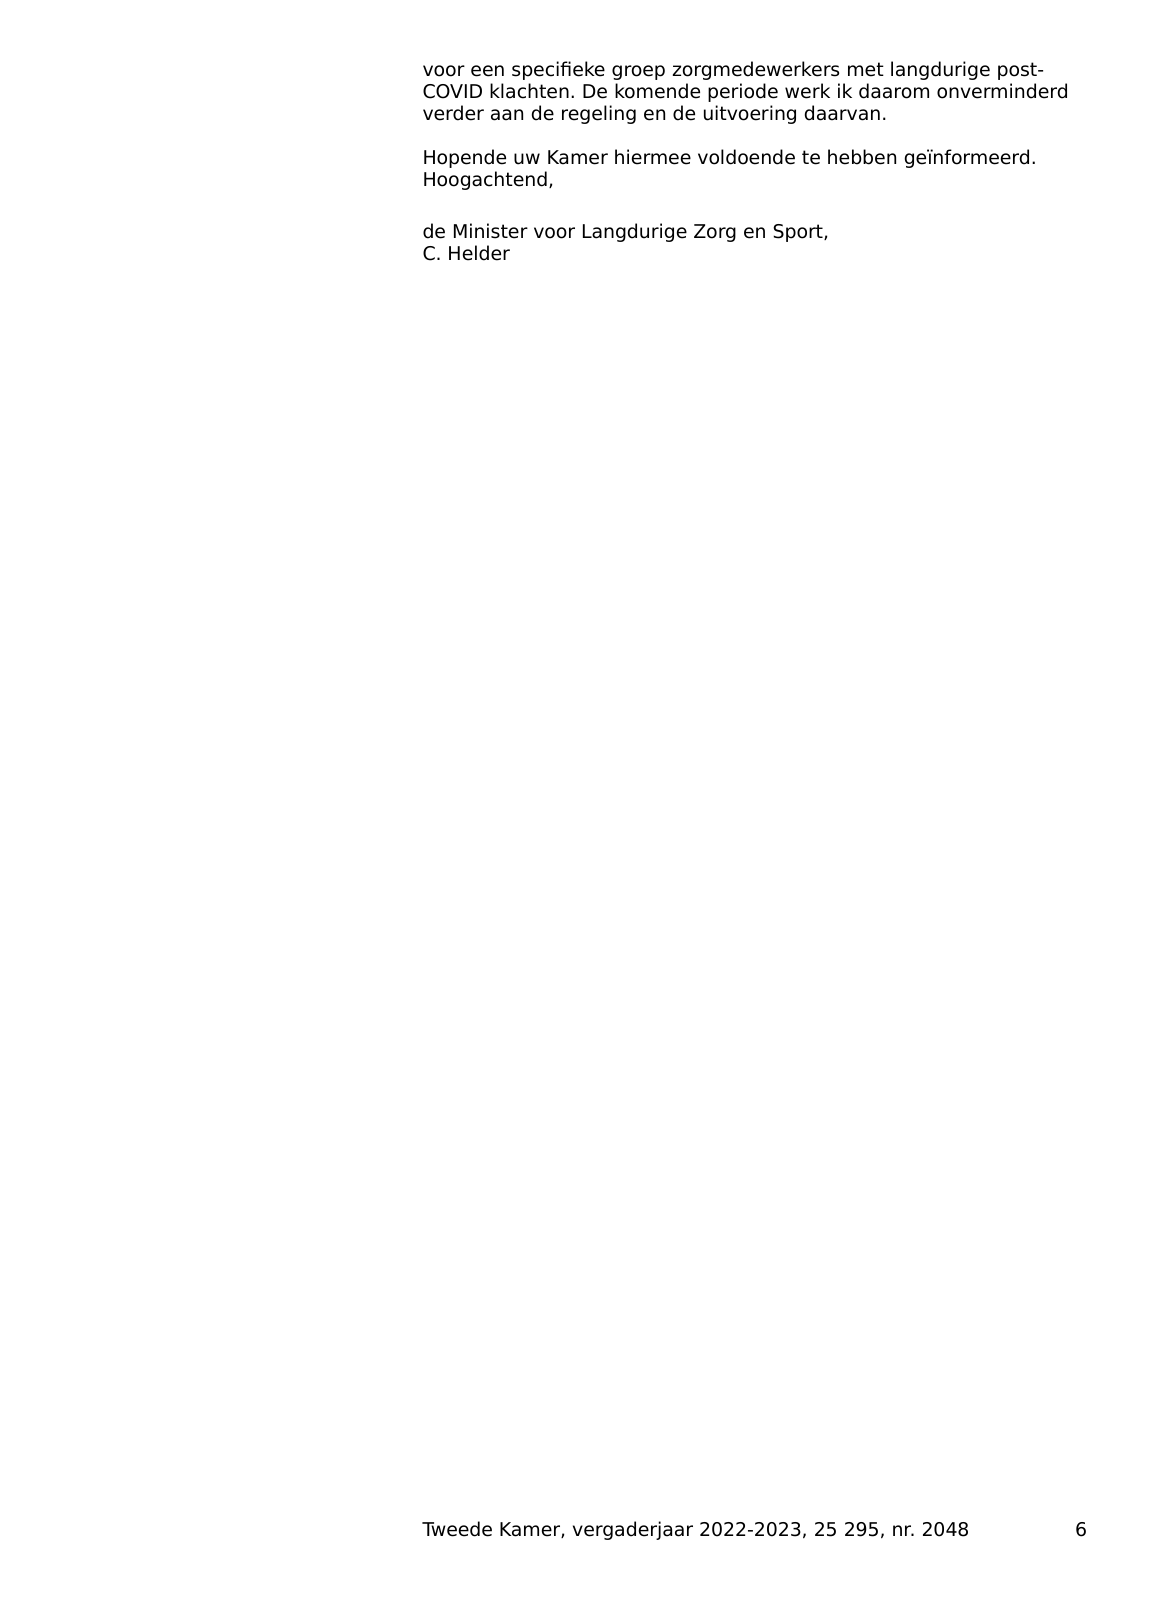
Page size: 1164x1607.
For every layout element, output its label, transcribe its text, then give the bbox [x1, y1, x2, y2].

text voor een specifieke groep zorgmedewerkers met langdurige post-COVID klachten. De komende periode werk ik daarom onverminderd verder aan de regeling en de uitvoering daarvan. [422, 59, 1087, 125]
text Hoogachtend, [422, 169, 1087, 191]
text Hopende uw Kamer hiermee voldoende te hebben geïnformeerd. [422, 147, 1087, 169]
text de Minister voor Langdurige Zorg en Sport, C. Helder [422, 221, 1087, 265]
